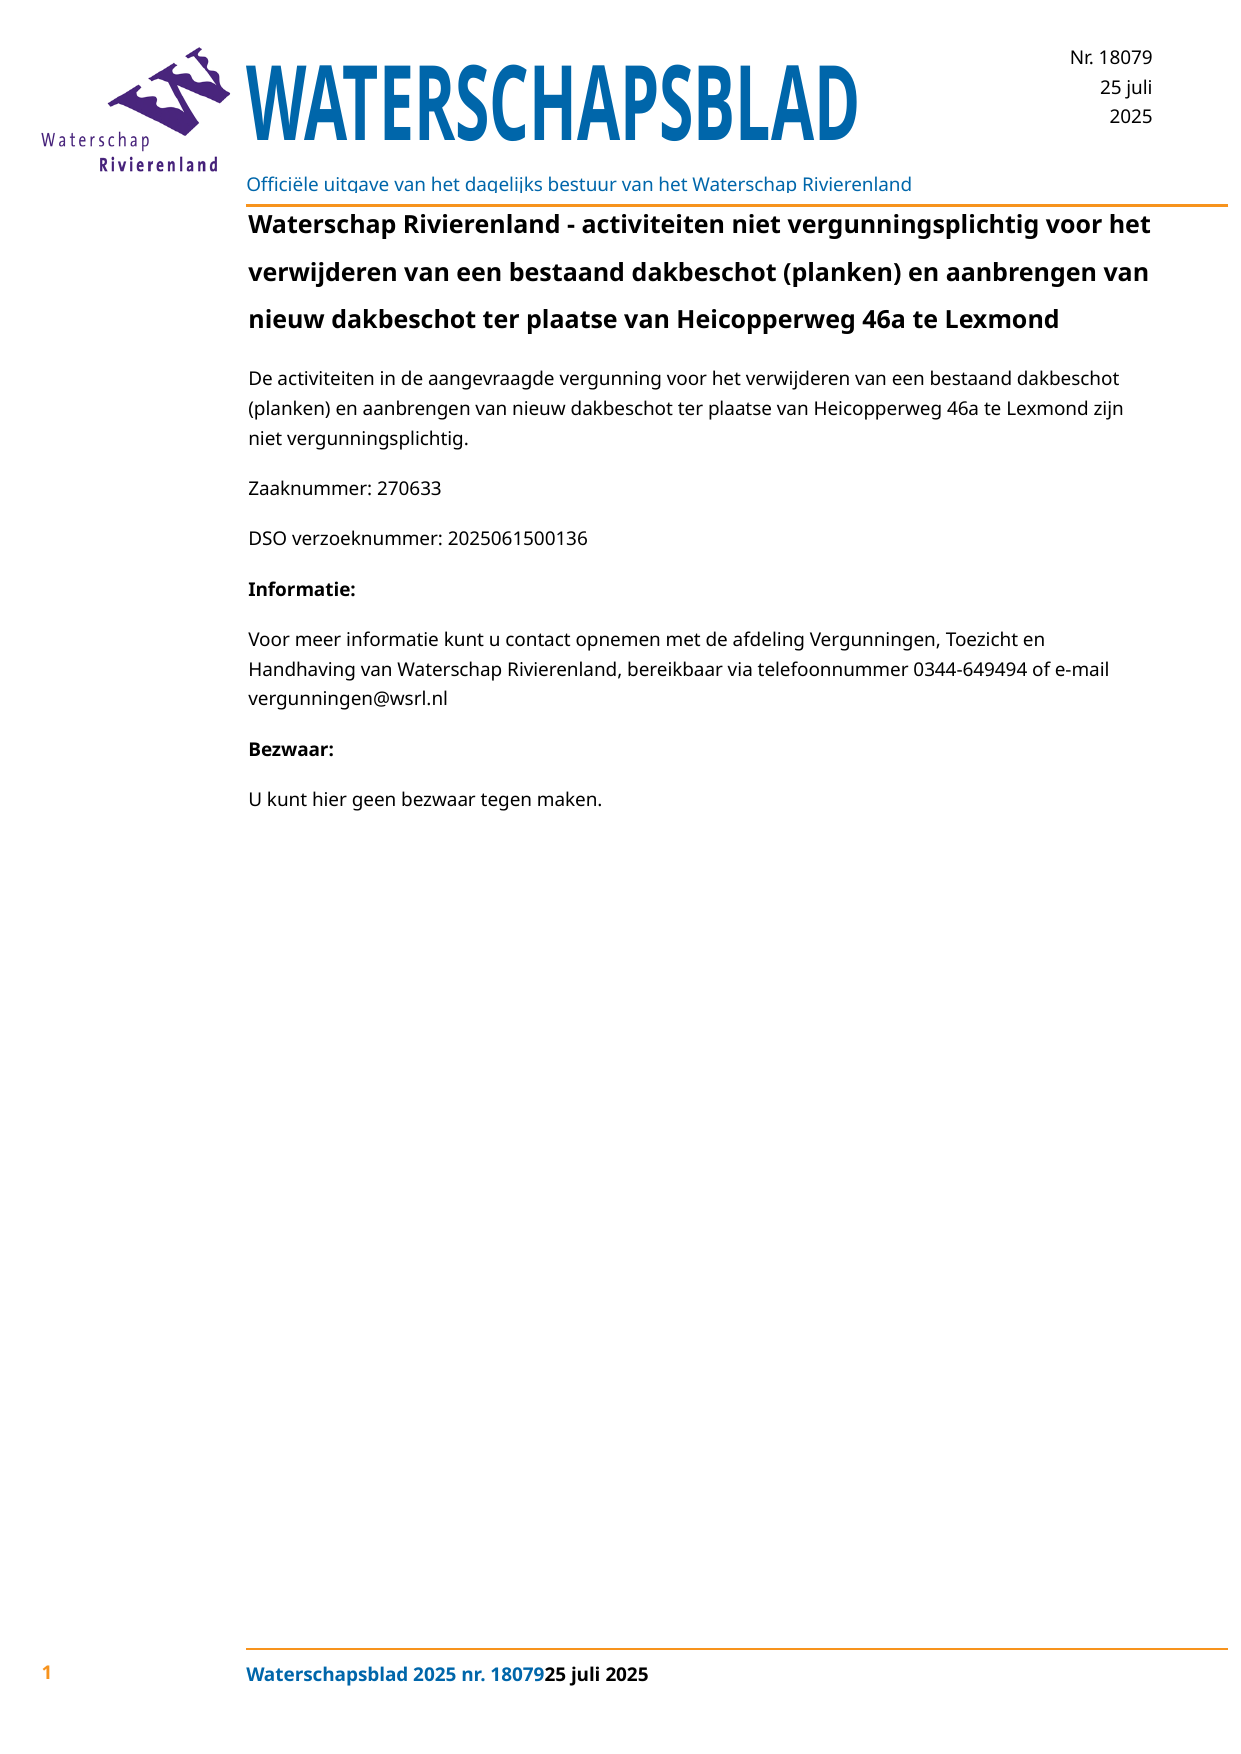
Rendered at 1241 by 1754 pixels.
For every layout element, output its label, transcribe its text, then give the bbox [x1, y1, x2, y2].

text DSO verzoeknummer: 2025061500136 [248, 526, 1152, 551]
text De activiteiten in de aangevraagde vergunning voor het verwijderen van een bestaand dakbeschot (planken) en aanbrengen van nieuw dakbeschot ter plaatse van Heicopperweg 46a te Lexmond zijn niet vergunningsplichtig. [248, 366, 1152, 450]
picture [41, 47, 231, 172]
text U kunt hier geen bezwaar tegen maken. [248, 786, 1152, 812]
text Voor meer informatie kunt u contact opnemen met de afdeling Vergunningen, Toezicht en Handhaving van Waterschap Rivierenland, bereikbaar via telefoonnummer 0344-649494 of e-mail vergunningen@wsrl.nl [248, 626, 1152, 711]
text Informatie: [248, 576, 1152, 602]
text Bezwaar: [248, 736, 1152, 762]
text Zaaknummer: 270633 [248, 475, 1152, 501]
text Waterschap Rivierenland - activiteiten niet vergunningsplichtig voor het verwijderen van een bestaand dakbeschot (planken) en aanbrengen van nieuw dakbeschot ter plaatse van Heicopperweg 46a te Lexmond [248, 207, 1152, 336]
